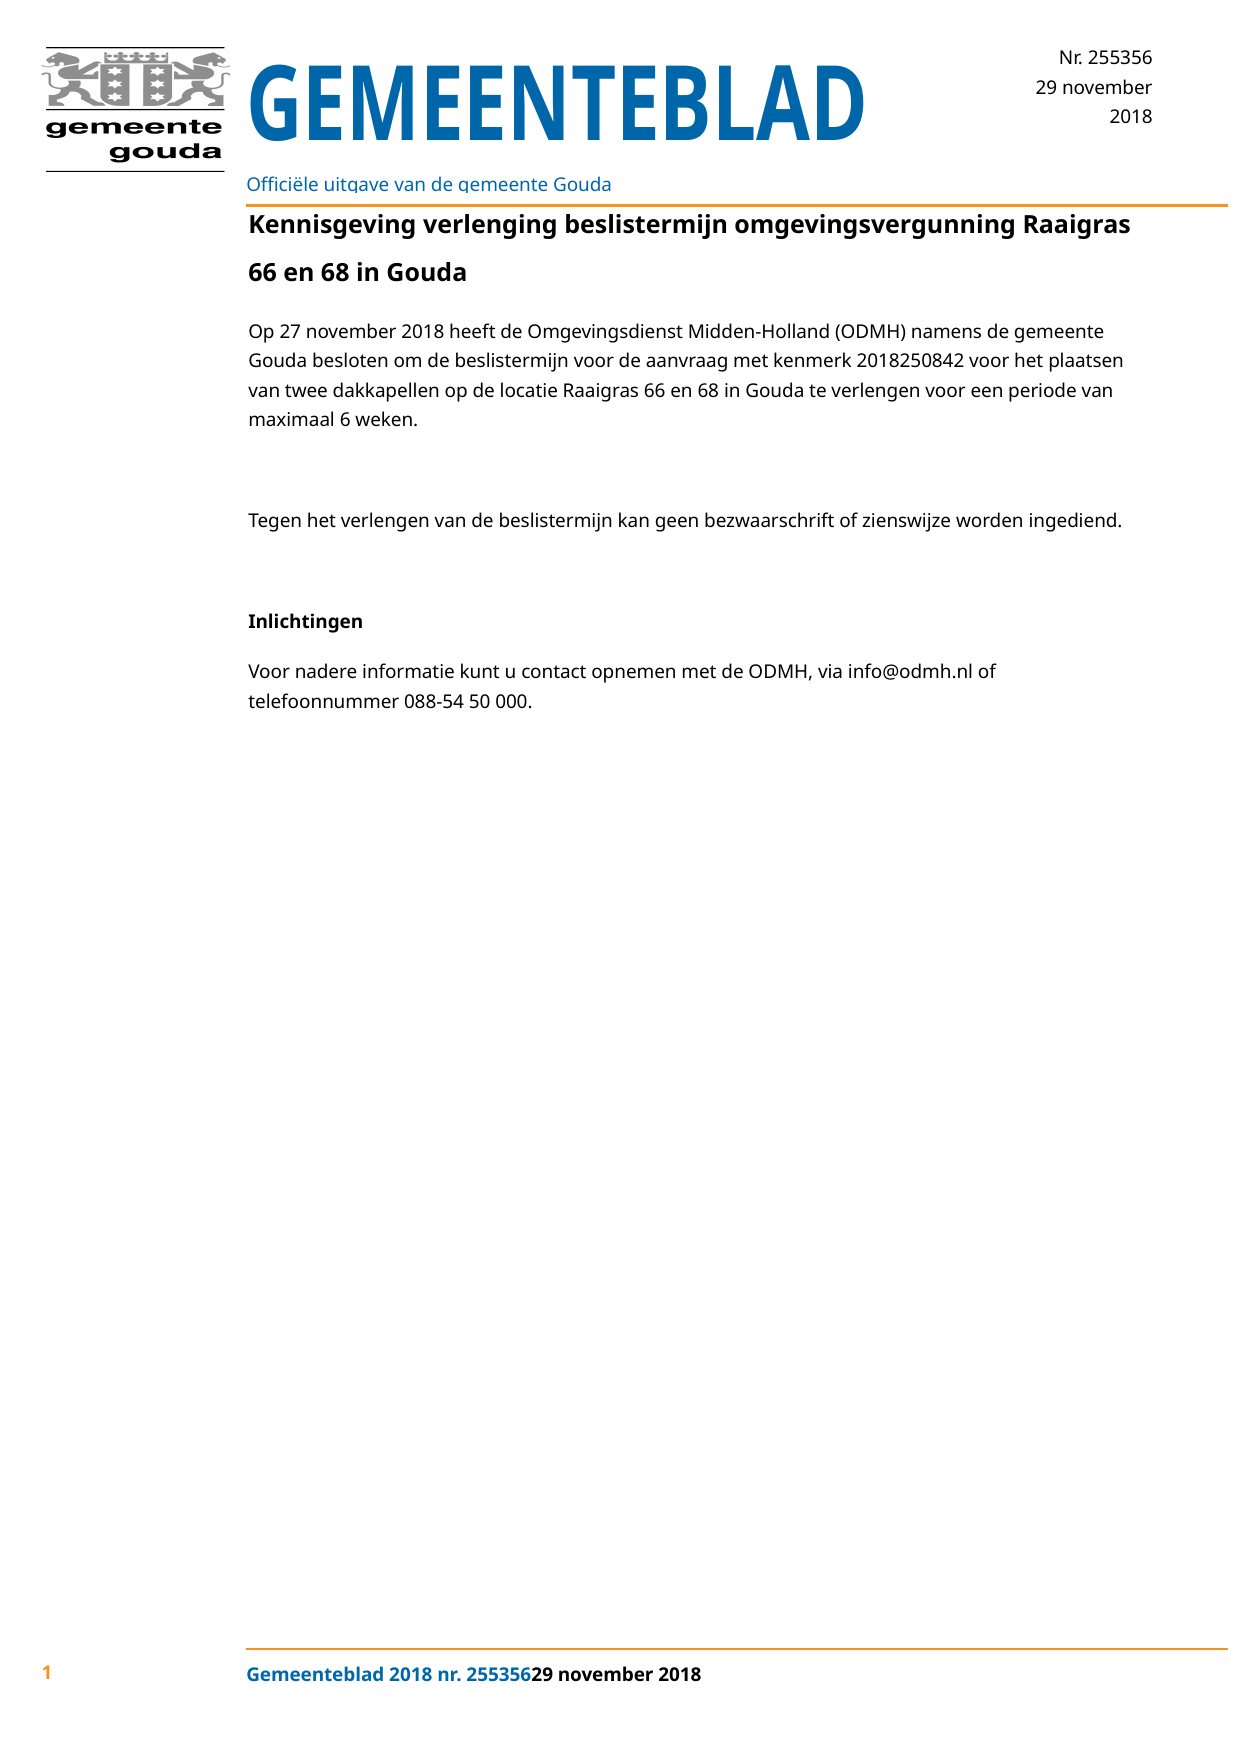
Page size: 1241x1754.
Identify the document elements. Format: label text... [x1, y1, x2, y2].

text Op 27 november 2018 heeft de Omgevingsdienst Midden-Holland (ODMH) namens de gemeente Gouda besloten om de beslistermijn voor de aanvraag met kenmerk 2018250842 voor het plaatsen van twee dakkapellen op de locatie Raaigras 66 en 68 in Gouda te verlengen voor een periode van maximaal 6 weken. [248, 318, 1152, 432]
picture [41, 47, 231, 172]
text Tegen het verlengen van de beslistermijn kan geen bezwaarschrift of zienswijze worden ingediend. [248, 507, 1152, 533]
text Inlichtingen [248, 608, 1152, 634]
text Voor nadere informatie kunt u contact opnemen met de ODMH, via info@odmh.nl of telefoonnummer 088-54 50 000. [248, 659, 1152, 714]
text Kennisgeving verlenging beslistermijn omgevingsvergunning Raaigras 66 en 68 in Gouda [248, 207, 1152, 288]
